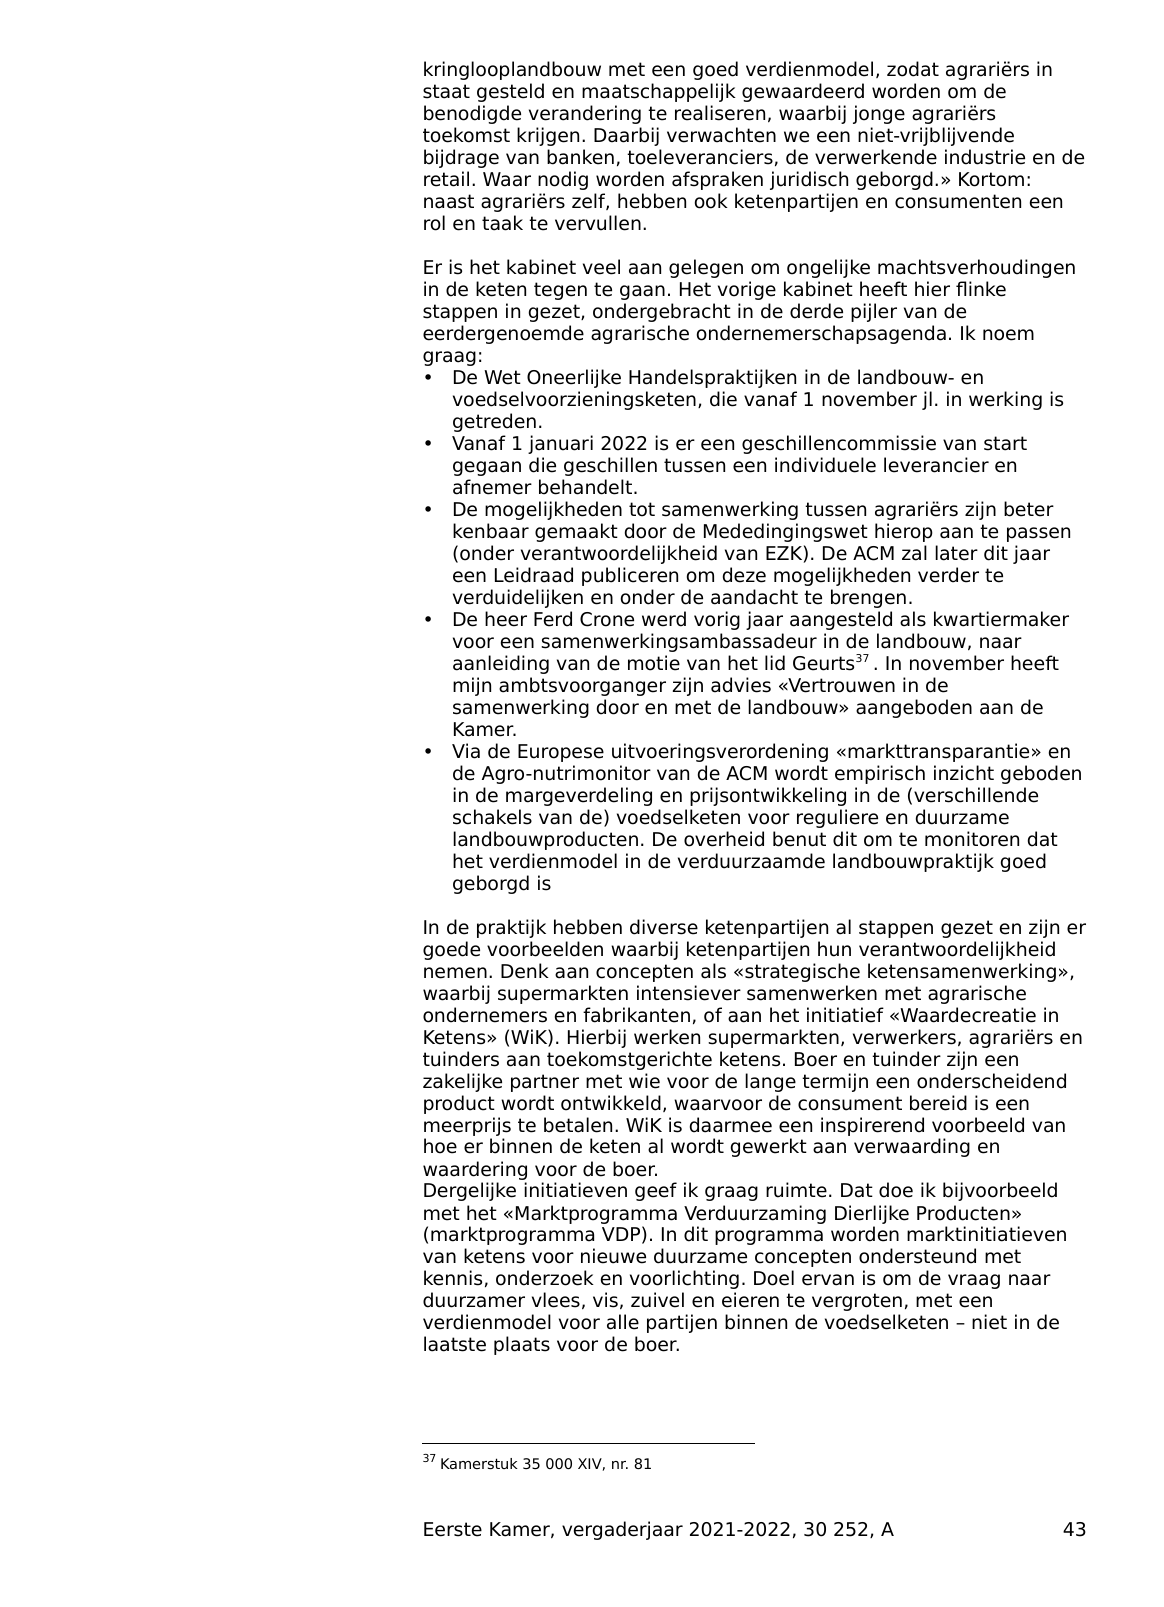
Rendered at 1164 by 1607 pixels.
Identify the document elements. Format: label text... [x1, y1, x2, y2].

text kringlooplandbouw met een goed verdienmodel, zodat agrariërs in staat gesteld en maatschappelijk gewaardeerd worden om de benodigde verandering te realiseren, waarbij jonge agrariërs toekomst krijgen. Daarbij verwachten we een niet-vrijblijvende bijdrage van banken, toeleveranciers, de verwerkende industrie en de retail. Waar nodig worden afspraken juridisch geborgd.» Kortom: naast agrariërs zelf, hebben ook ketenpartijen en consumenten een rol en taak te vervullen. [422, 59, 1087, 235]
text • De Wet Oneerlijke Handelspraktijken in de landbouw- en voedselvoorzieningsketen, die vanaf 1 november jl. in werking is getreden. [422, 367, 1087, 433]
text • De mogelijkheden tot samenwerking tussen agrariërs zijn beter kenbaar gemaakt door de Mededingingswet hierop aan te passen (onder verantwoordelijkheid van EZK). De ACM zal later dit jaar een Leidraad publiceren om deze mogelijkheden verder te verduidelijken en onder de aandacht te brengen. [422, 499, 1087, 609]
text In de praktijk hebben diverse ketenpartijen al stappen gezet en zijn er goede voorbeelden waarbij ketenpartijen hun verantwoordelijkheid nemen. Denk aan concepten als «strategische ketensamenwerking», waarbij supermarkten intensiever samenwerken met agrarische ondernemers en fabrikanten, of aan het initiatief «Waardecreatie in Ketens» (WiK). Hierbij werken supermarkten, verwerkers, agrariërs en tuinders aan toekomstgerichte ketens. Boer en tuinder zijn een zakelijke partner met wie voor de lange termijn een onderscheidend product wordt ontwikkeld, waarvoor de consument bereid is een meerprijs te betalen. WiK is daarmee een inspirerend voorbeeld van hoe er binnen de keten al wordt gewerkt aan verwaarding en waardering voor de boer. [422, 917, 1087, 1180]
text • De heer Ferd Crone werd vorig jaar aangesteld als kwartiermaker voor een samenwerkingsambassadeur in de landbouw, naar aanleiding van de motie van het lid Geurts. In november heeft mijn ambtsvoorganger zijn advies «Vertrouwen in de samenwerking door en met de landbouw» aangeboden aan de Kamer. [422, 609, 1087, 741]
text Kamerstuk 35 000 XIV, nr. 81 [422, 1452, 1087, 1474]
text Er is het kabinet veel aan gelegen om ongelijke machtsverhoudingen in de keten tegen te gaan. Het vorige kabinet heeft hier flinke stappen in gezet, ondergebracht in de derde pijler van de eerdergenoemde agrarische ondernemerschapsagenda. Ik noem graag: [422, 257, 1087, 367]
text Dergelijke initiatieven geef ik graag ruimte. Dat doe ik bijvoorbeeld met het «Marktprogramma Verduurzaming Dierlijke Producten» (marktprogramma VDP). In dit programma worden marktinitiatieven van ketens voor nieuwe duurzame concepten ondersteund met kennis, onderzoek en voorlichting. Doel ervan is om de vraag naar duurzamer vlees, vis, zuivel en eieren te vergroten, met een verdienmodel voor alle partijen binnen de voedselketen – niet in de laatste plaats voor de boer. [422, 1180, 1087, 1356]
text • Vanaf 1 januari 2022 is er een geschillencommissie van start gegaan die geschillen tussen een individuele leverancier en afnemer behandelt. [422, 433, 1087, 499]
text • Via de Europese uitvoeringsverordening «markttransparantie» en de Agro-nutrimonitor van de ACM wordt empirisch inzicht geboden in de margeverdeling en prijsontwikkeling in de (verschillende schakels van de) voedselketen voor reguliere en duurzame landbouwproducten. De overheid benut dit om te monitoren dat het verdienmodel in de verduurzaamde landbouwpraktijk goed geborgd is [422, 741, 1087, 894]
